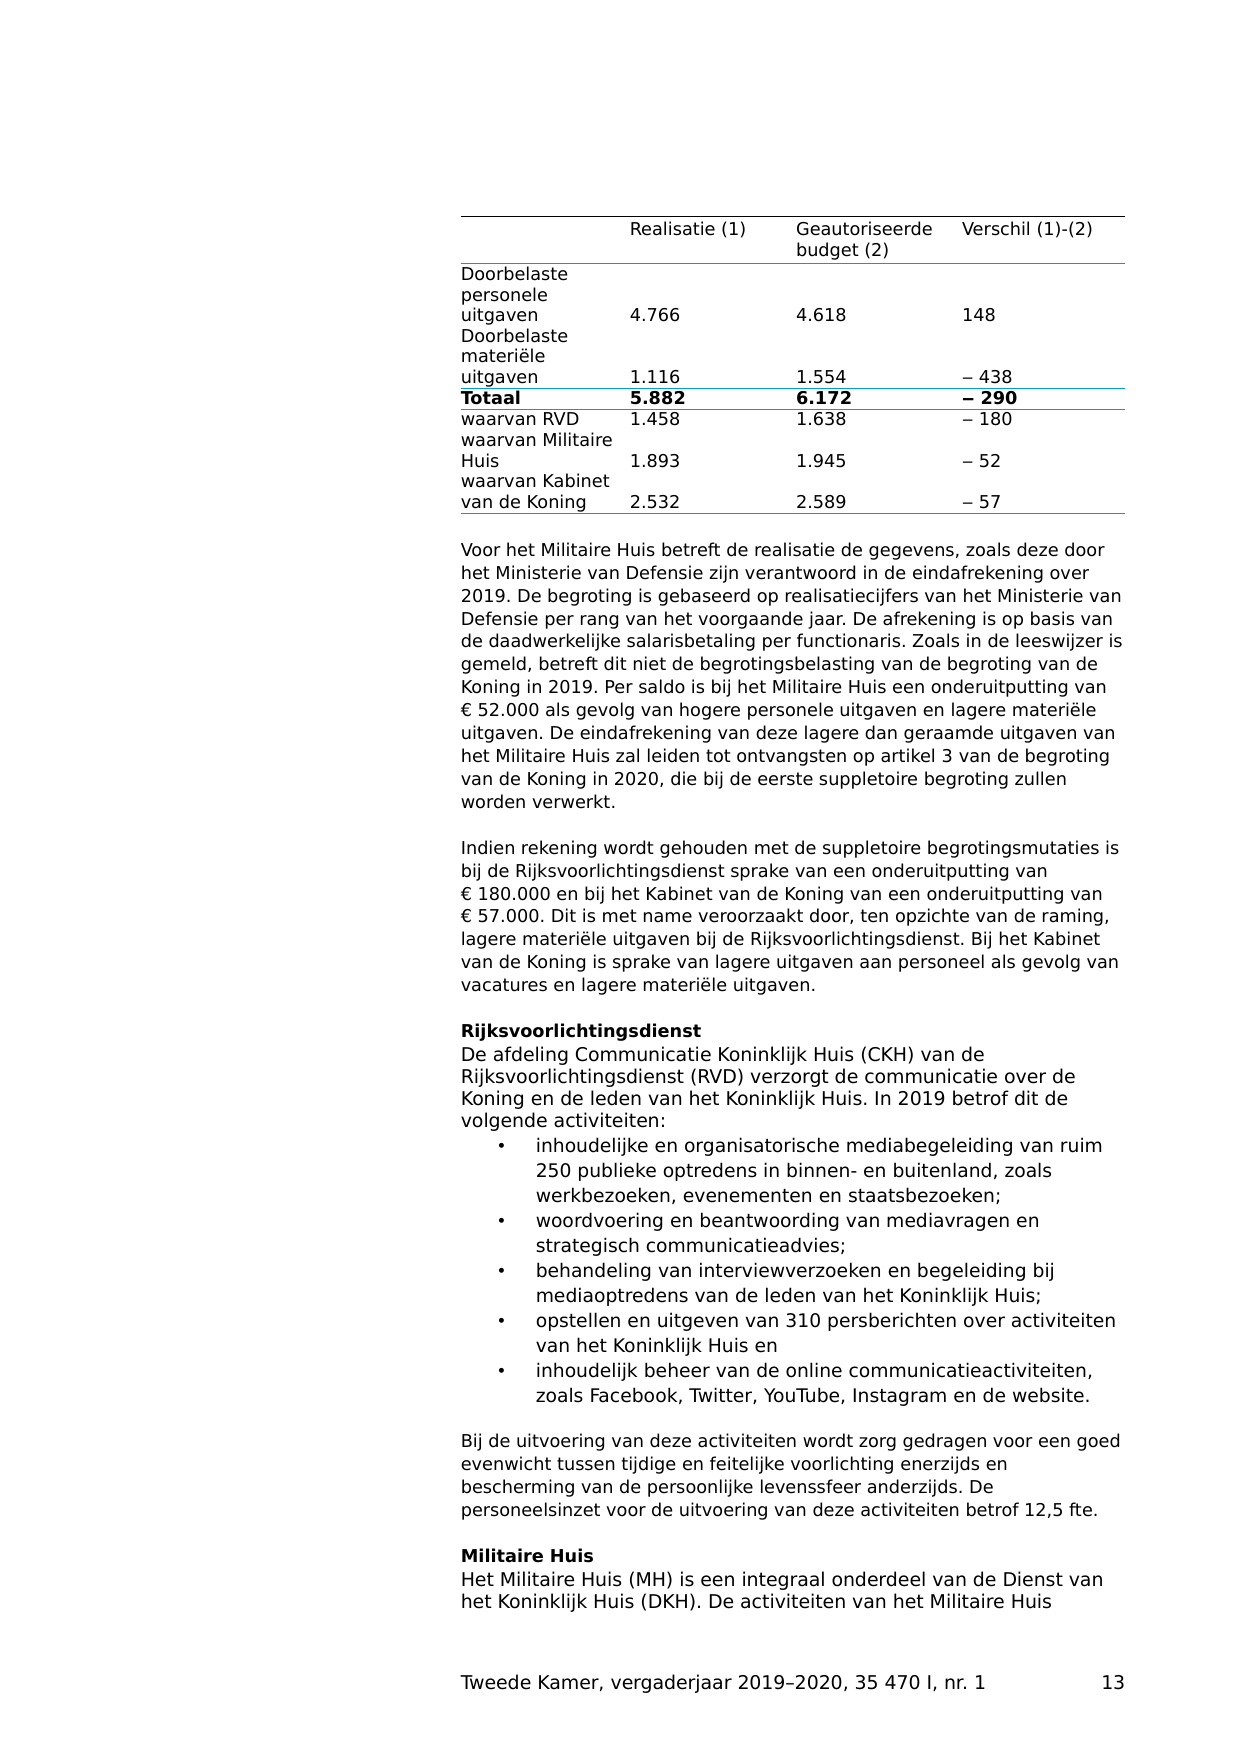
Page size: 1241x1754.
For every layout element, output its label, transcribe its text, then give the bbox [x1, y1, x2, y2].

text Rijksvoorlichtingsdienst [461, 1019, 1125, 1042]
table_cell 6.172 [793, 389, 959, 409]
table_cell ‒ 438 [959, 326, 1125, 388]
table_cell 148 [959, 264, 1125, 326]
table_cell ‒ 52 [959, 430, 1125, 471]
table_cell 5.882 [627, 389, 793, 409]
table_cell 2.589 [793, 471, 959, 512]
list opstellen en uitgeven van 310 persberichten over activiteiten van het Koninklijk Huis en [498, 1307, 1125, 1357]
text De afdeling Communicatie Koninklijk Huis (CKH) van de Rijksvoorlichtingsdienst (RVD) verzorgt de communicatie over de Koning en de leden van het Koninklijk Huis. In 2019 betrof dit de volgende activiteiten: [461, 1044, 1125, 1132]
table_cell Geautoriseerde budget (2) [793, 217, 959, 263]
text Het Militaire Huis (MH) is een integraal onderdeel van de Dienst van het Koninklijk Huis (DKH). De activiteiten van het Militaire Huis [461, 1569, 1125, 1613]
table_cell ‒ 180 [959, 410, 1125, 430]
table_cell Doorbelaste materiële uitgaven [461, 326, 627, 388]
table_cell Totaal [461, 389, 627, 409]
list inhoudelijke en organisatorische mediabegeleiding van ruim 250 publieke optredens in binnen- en buitenland, zoals werkbezoeken, evenementen en staatsbezoeken; [498, 1132, 1125, 1207]
table_cell 2.532 [627, 471, 793, 512]
table_cell waarvan Militaire Huis [461, 430, 627, 471]
text Bij de uitvoering van deze activiteiten wordt zorg gedragen voor een goed evenwicht tussen tijdige en feitelijke voorlichting enerzijds en bescherming van de persoonlijke levenssfeer anderzijds. De personeelsinzet voor de uitvoering van deze activiteiten betrof 12,5 fte. [461, 1429, 1125, 1521]
table_cell waarvan RVD [461, 410, 627, 430]
table_cell 4.618 [793, 264, 959, 326]
list behandeling van interviewverzoeken en begeleiding bij mediaoptredens van de leden van het Koninklijk Huis; [498, 1257, 1125, 1307]
text Indien rekening wordt gehouden met de suppletoire begrotingsmutaties is bij de Rijksvoorlichtingsdienst sprake van een onderuitputting van € 180.000 en bij het Kabinet van de Koning van een onderuitputting van € 57.000. Dit is met name veroorzaakt door, ten opzichte van de raming, lagere materiële uitgaven bij de Rijksvoorlichtingsdienst. Bij het Kabinet van de Koning is sprake van lagere uitgaven aan personeel als gevolg van vacatures en lagere materiële uitgaven. [461, 836, 1125, 996]
table_cell 1.893 [627, 430, 793, 471]
table_cell [461, 217, 627, 263]
table_cell 1.554 [793, 326, 959, 388]
table_cell 1.458 [627, 410, 793, 430]
table_cell 4.766 [627, 264, 793, 326]
text Voor het Militaire Huis betreft de realisatie de gegevens, zoals deze door het Ministerie van Defensie zijn verantwoord in de eindafrekening over 2019. De begroting is gebaseerd op realisatiecijfers van het Ministerie van Defensie per rang van het voorgaande jaar. De afrekening is op basis van de daadwerkelijke salarisbetaling per functionaris. Zoals in de leeswijzer is gemeld, betreft dit niet de begrotingsbelasting van de begroting van de Koning in 2019. Per saldo is bij het Militaire Huis een onderuitputting van € 52.000 als gevolg van hogere personele uitgaven en lagere materiële uitgaven. De eindafrekening van deze lagere dan geraamde uitgaven van het Militaire Huis zal leiden tot ontvangsten op artikel 3 van de begroting van de Koning in 2020, die bij de eerste suppletoire begroting zullen worden verwerkt. [461, 538, 1125, 813]
list woordvoering en beantwoording van mediavragen en strategisch communicatieadvies; [498, 1207, 1125, 1257]
table_header Doorbelaste uitgaven 2019 (bedragen x € 1.000) [461, 191, 1125, 216]
table_cell Doorbelaste personele uitgaven [461, 264, 627, 326]
table_cell 1.945 [793, 430, 959, 471]
table_cell 1.638 [793, 410, 959, 430]
table_cell ‒ 57 [959, 471, 1125, 512]
table_cell Verschil (1)-(2) [959, 217, 1125, 263]
table_cell Realisatie (1) [627, 217, 793, 263]
text Militaire Huis [461, 1544, 1125, 1567]
table_cell 1.116 [627, 326, 793, 388]
table_cell waarvan Kabinet van de Koning [461, 471, 627, 512]
list inhoudelijk beheer van de online communicatieactiviteiten, zoals Facebook, Twitter, YouTube, Instagram en de website. [498, 1357, 1125, 1407]
table_cell ‒ 290 [959, 389, 1125, 409]
